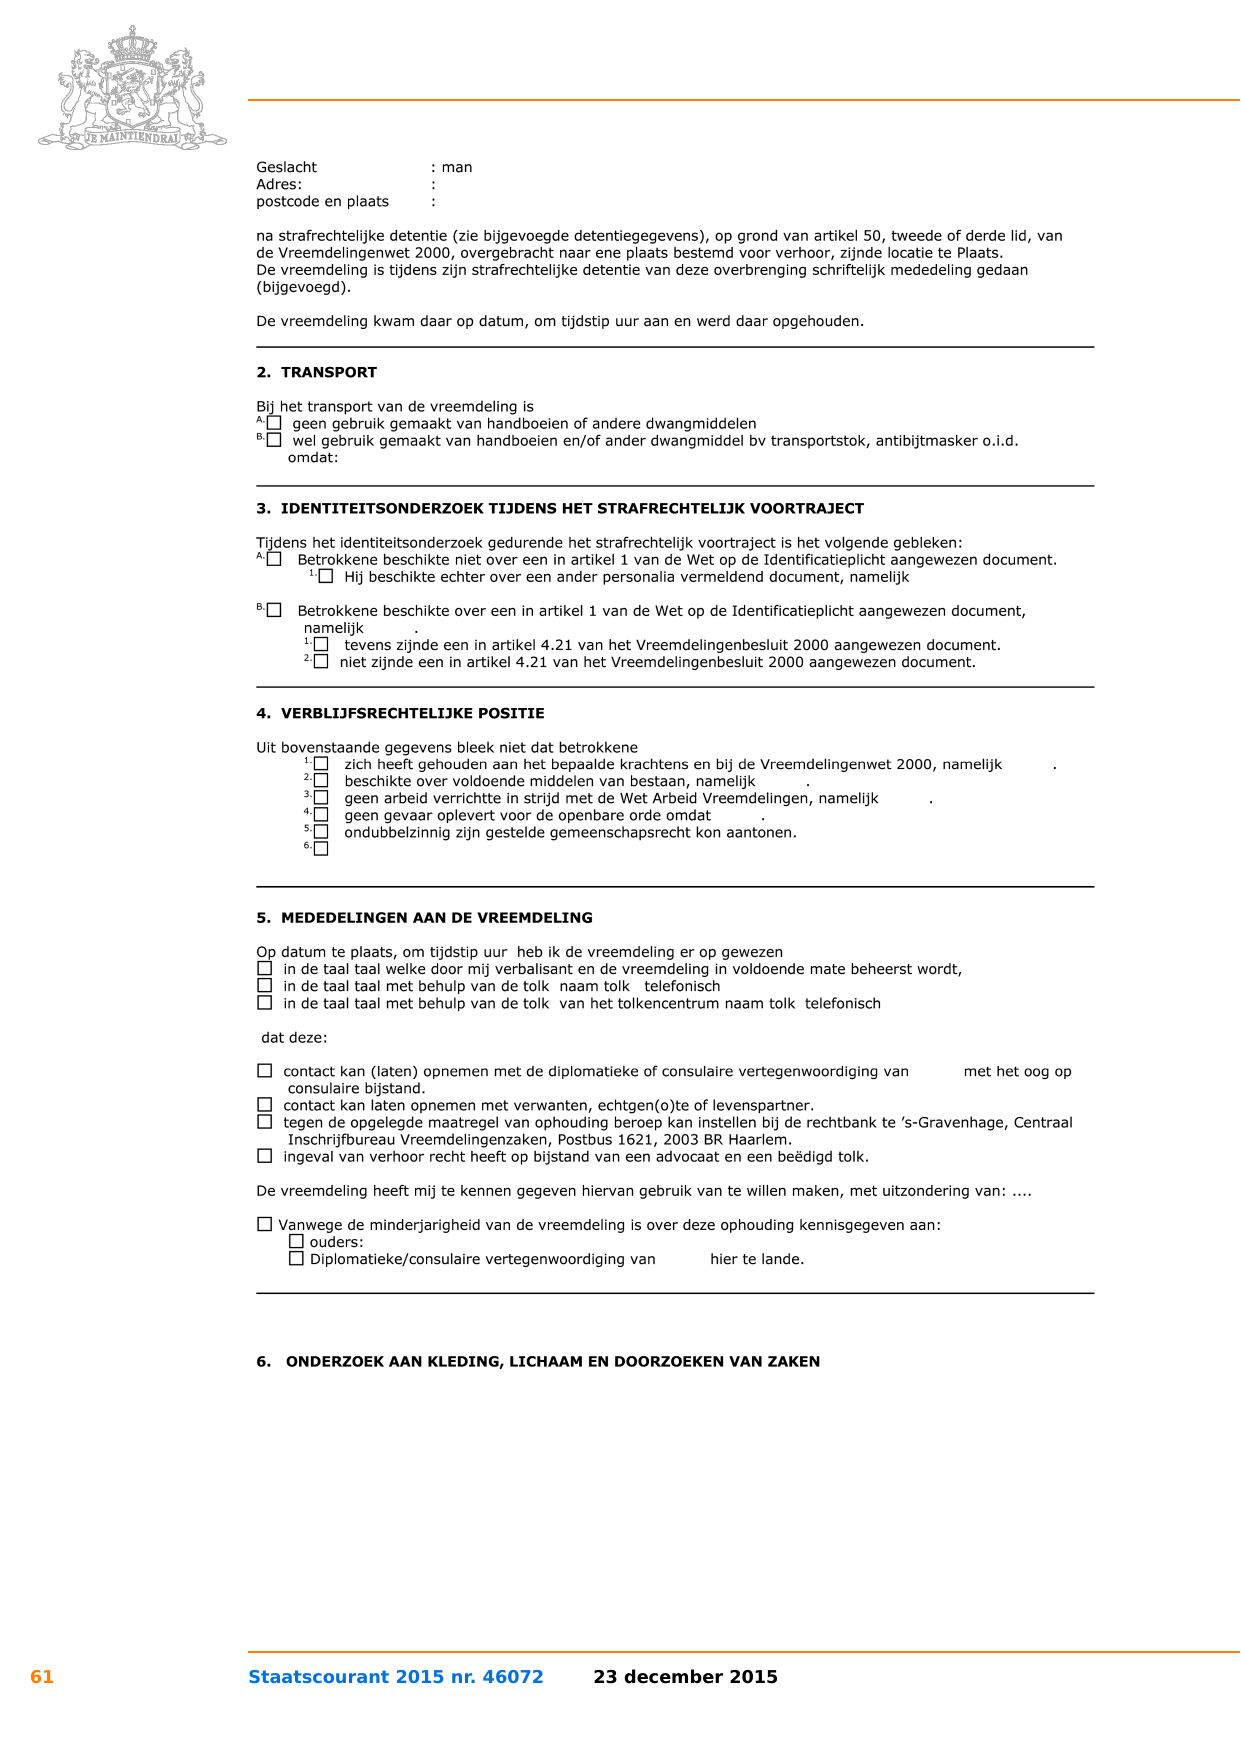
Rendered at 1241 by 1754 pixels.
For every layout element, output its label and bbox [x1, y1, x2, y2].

picture [38, 25, 227, 150]
picture [248, 151, 1134, 1375]
